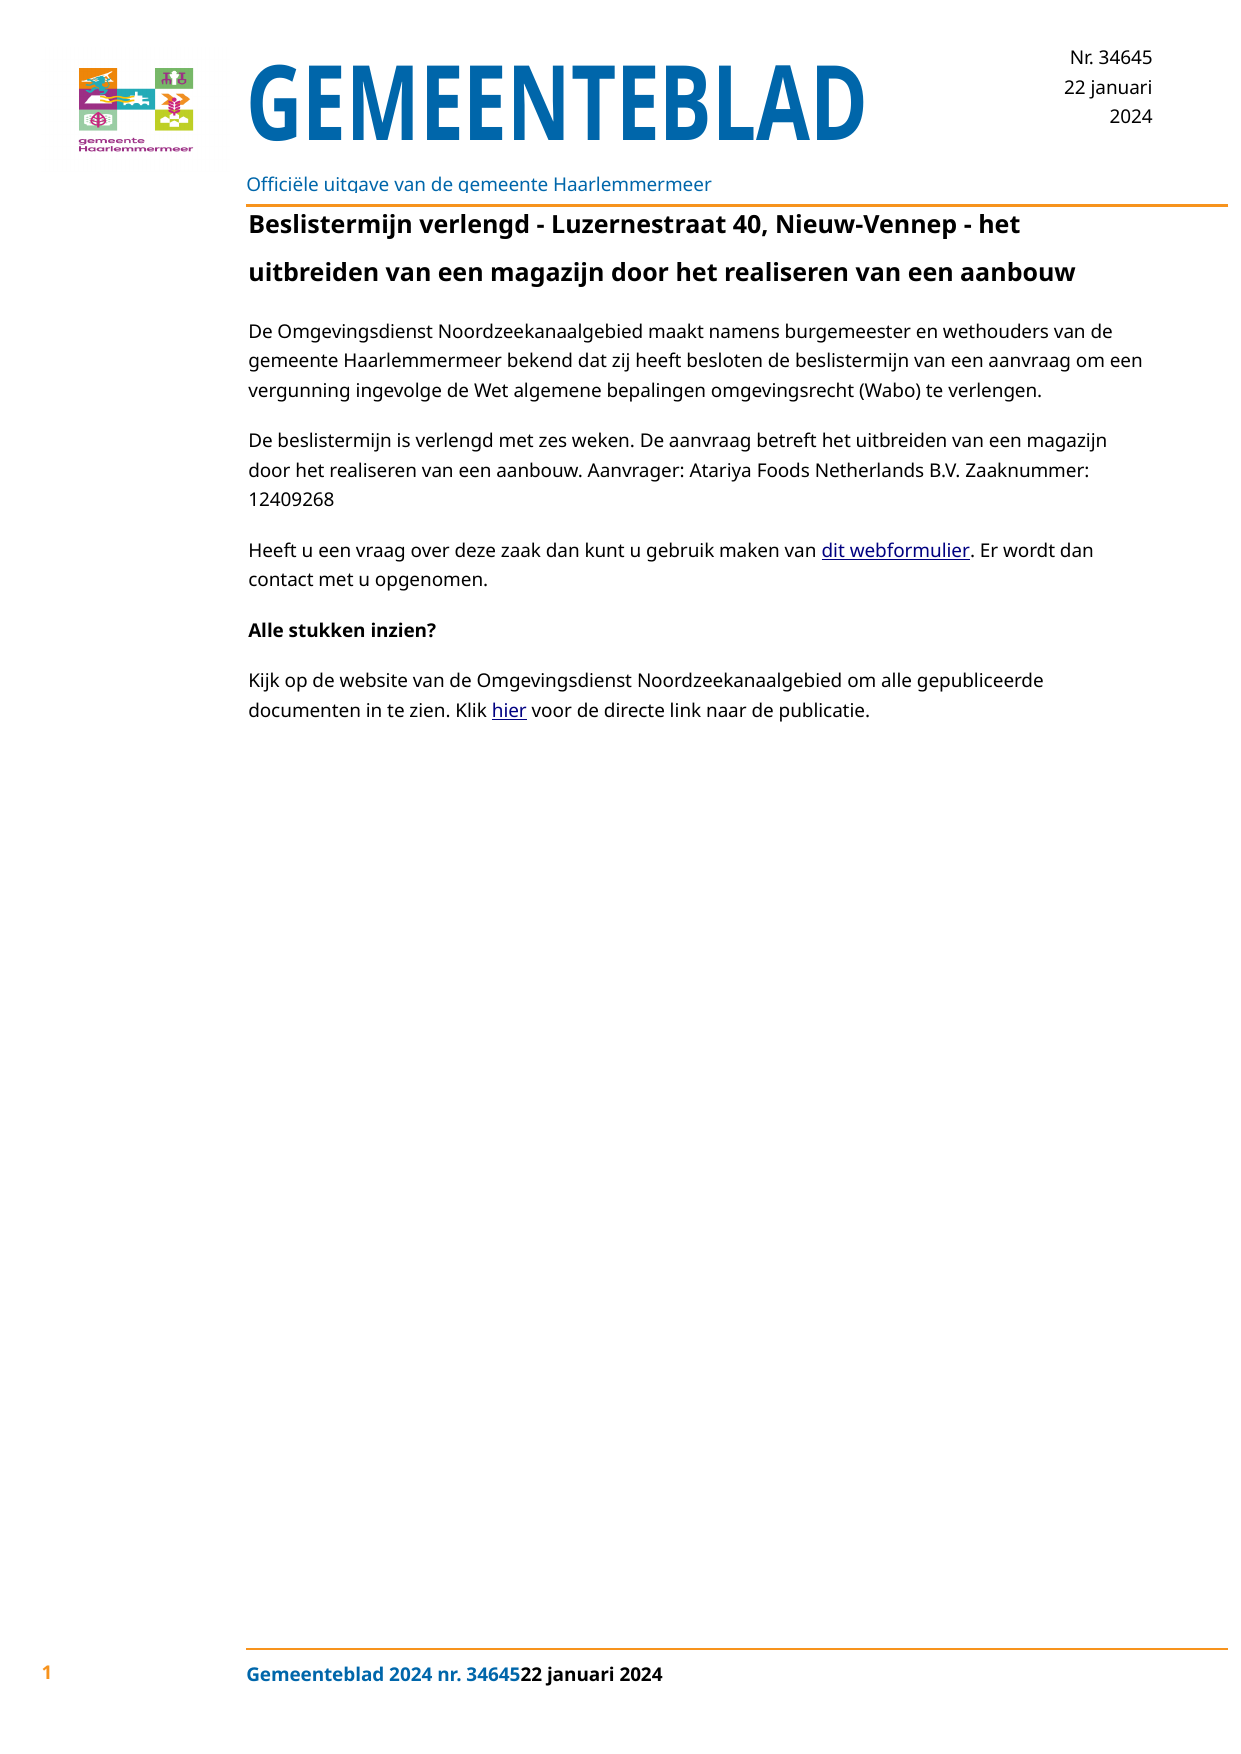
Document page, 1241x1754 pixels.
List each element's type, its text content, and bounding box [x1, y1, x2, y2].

text Alle stukken inzien? [248, 617, 1152, 643]
text Kijk op de website van de Omgevingsdienst Noordzeekanaalgebied om alle gepubliceerde documenten in te zien. Klik hier voor de directe link naar de publicatie. [248, 667, 1152, 723]
picture [41, 47, 231, 172]
text Heeft u een vraag over deze zaak dan kunt u gebruik maken van dit webformulier. Er wordt dan contact met u opgenomen. [248, 537, 1152, 592]
text De beslistermijn is verlengd met zes weken. De aanvraag betreft het uitbreiden van een magazijn door het realiseren van een aanbouw. Aanvrager: Atariya Foods Netherlands B.V. Zaaknummer: 12409268 [248, 427, 1152, 512]
text Beslistermijn verlengd - Luzernestraat 40, Nieuw-Vennep - het uitbreiden van een magazijn door het realiseren van een aanbouw [248, 207, 1152, 288]
text De Omgevingsdienst Noordzeekanaalgebied maakt namens burgemeester en wethouders van de gemeente Haarlemmermeer bekend dat zij heeft besloten de beslistermijn van een aanvraag om een vergunning ingevolge de Wet algemene bepalingen omgevingsrecht (Wabo) te verlengen. [248, 318, 1152, 403]
